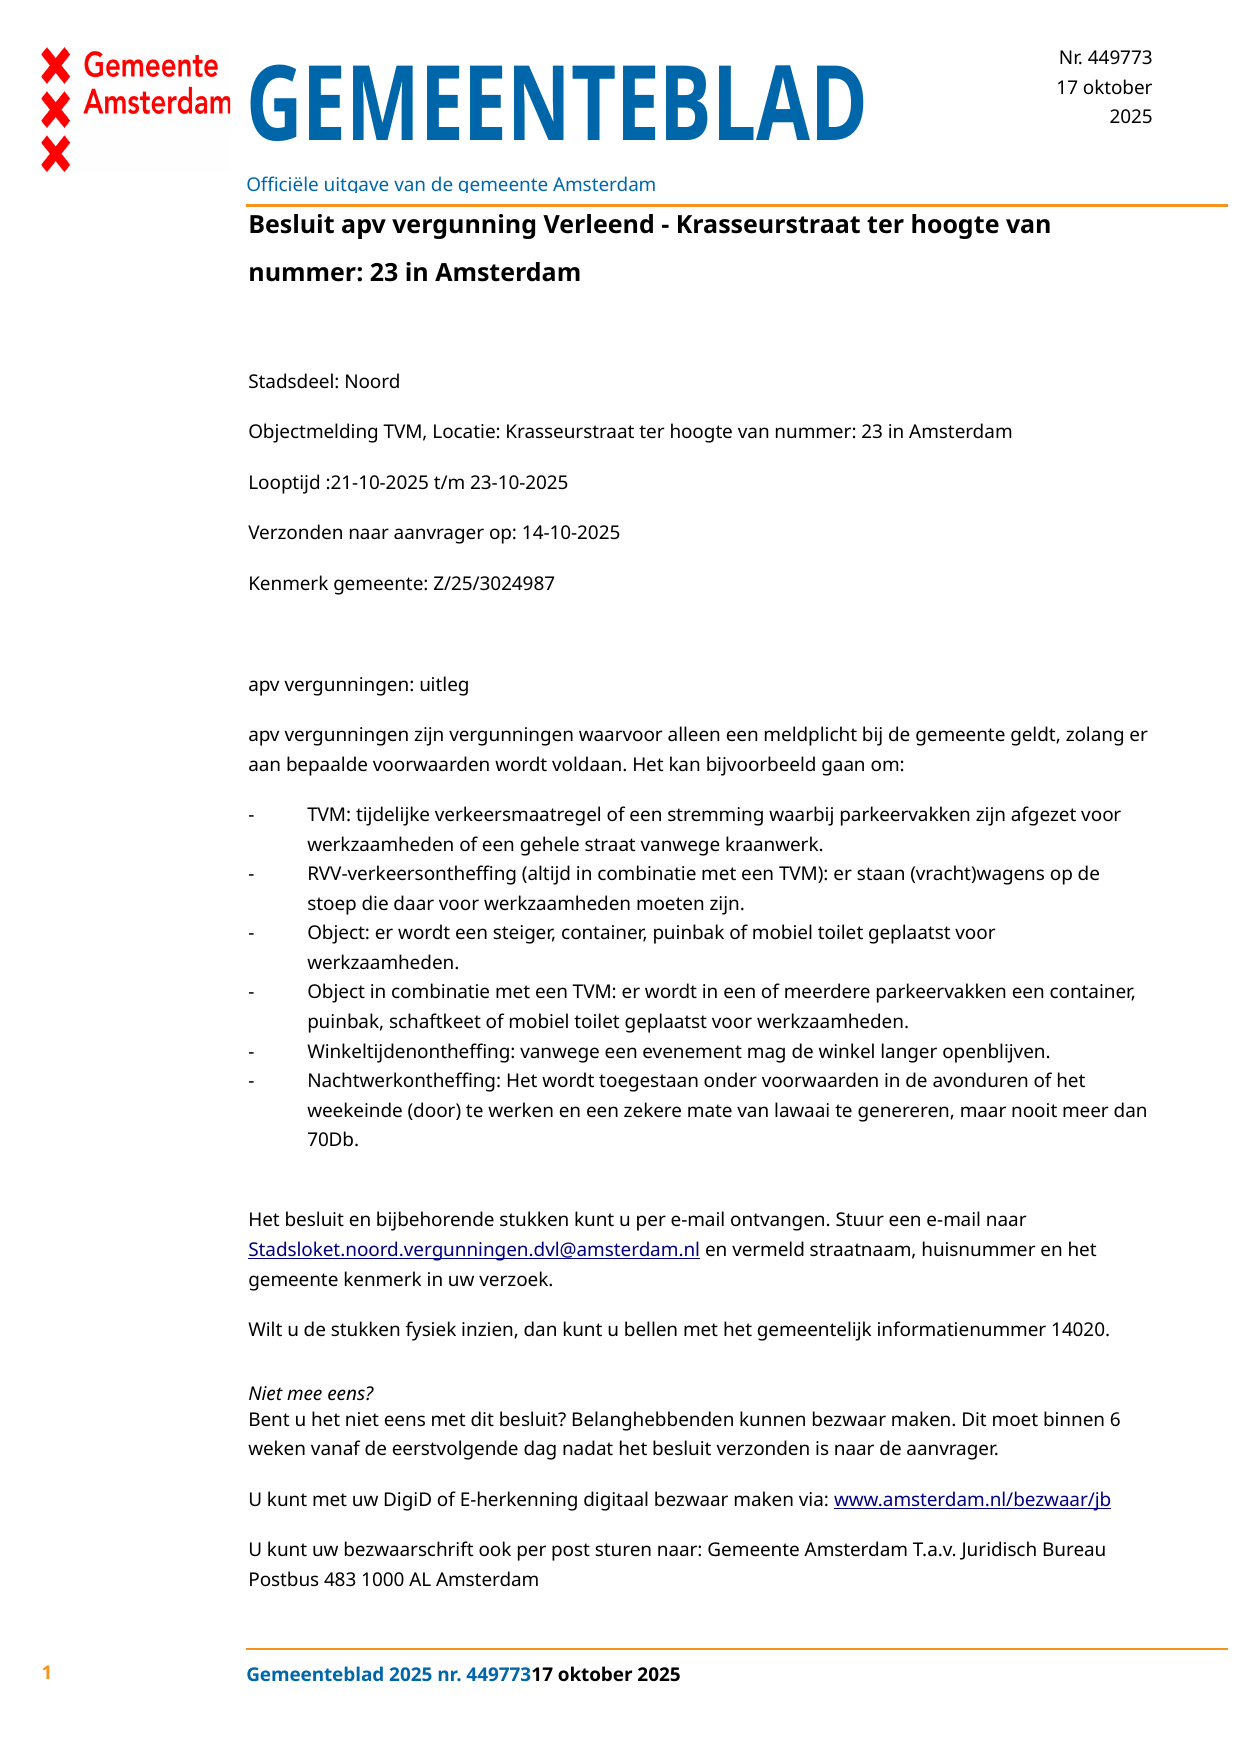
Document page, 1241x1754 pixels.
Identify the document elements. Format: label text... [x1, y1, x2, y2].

text Besluit apv vergunning Verleend - Krasseurstraat ter hoogte van nummer: 23 in Amsterdam [248, 207, 1152, 288]
text Bent u het niet eens met dit besluit? Belanghebbenden kunnen bezwaar maken. Dit moet binnen 6 weken vanaf de eerstvolgende dag nadat het besluit verzonden is naar de aanvrager. [248, 1406, 1152, 1461]
list TVM: tijdelijke verkeersmaatregel of een stremming waarbij parkeervakken zijn afgezet voor werkzaamheden of een gehele straat vanwege kraanwerk. [248, 801, 1152, 857]
text Niet mee eens? [248, 1380, 1152, 1406]
text Kenmerk gemeente: Z/25/3024987 [248, 570, 1152, 596]
text Stadsdeel: Noord [248, 368, 1152, 394]
list Nachtwerkontheffing: Het wordt toegestaan onder voorwaarden in de avonduren of het weekeinde (door) te werken en een zekere mate van lawaai te genereren, maar nooit meer dan 70Db. [248, 1067, 1152, 1152]
text Wilt u de stukken fysiek inzien, dan kunt u bellen met het gemeentelijk informatienummer 14020. [248, 1316, 1152, 1342]
text U kunt uw bezwaarschrift ook per post sturen naar: Gemeente Amsterdam T.a.v. Juridisch Bureau Postbus 483 1000 AL Amsterdam [248, 1536, 1152, 1592]
picture [41, 47, 231, 172]
list Object in combinatie met een TVM: er wordt in een of meerdere parkeervakken een container, puinbak, schaftkeet of mobiel toilet geplaatst voor werkzaamheden. [248, 979, 1152, 1034]
text Looptijd :21-10-2025 t/m 23-10-2025 [248, 469, 1152, 495]
text apv vergunningen: uitleg [248, 671, 1152, 697]
text U kunt met uw DigiD of E-herkenning digitaal bezwaar maken via: www.amsterdam.nl/bezwaar/jb [248, 1486, 1152, 1512]
list Winkeltijdenontheffing: vanwege een evenement mag de winkel langer openblijven. [248, 1038, 1152, 1064]
list RVV-verkeersontheffing (altijd in combinatie met een TVM): er staan (vracht)wagens op de stoep die daar voor werkzaamheden moeten zijn. [248, 860, 1152, 916]
text apv vergunningen zijn vergunningen waarvoor alleen een meldplicht bij de gemeente geldt, zolang er aan bepaalde voorwaarden wordt voldaan. Het kan bijvoorbeeld gaan om: [248, 721, 1152, 777]
text Het besluit en bijbehorende stukken kunt u per e-mail ontvangen. Stuur een e-mail naar Stadsloket.noord.vergunningen.dvl@amsterdam.nl en vermeld straatnaam, huisnummer en het gemeente kenmerk in uw verzoek. [248, 1207, 1152, 1292]
list Object: er wordt een steiger, container, puinbak of mobiel toilet geplaatst voor werkzaamheden. [248, 919, 1152, 975]
text Objectmelding TVM, Locatie: Krasseurstraat ter hoogte van nummer: 23 in Amsterdam [248, 419, 1152, 444]
text Verzonden naar aanvrager op: 14-10-2025 [248, 519, 1152, 545]
